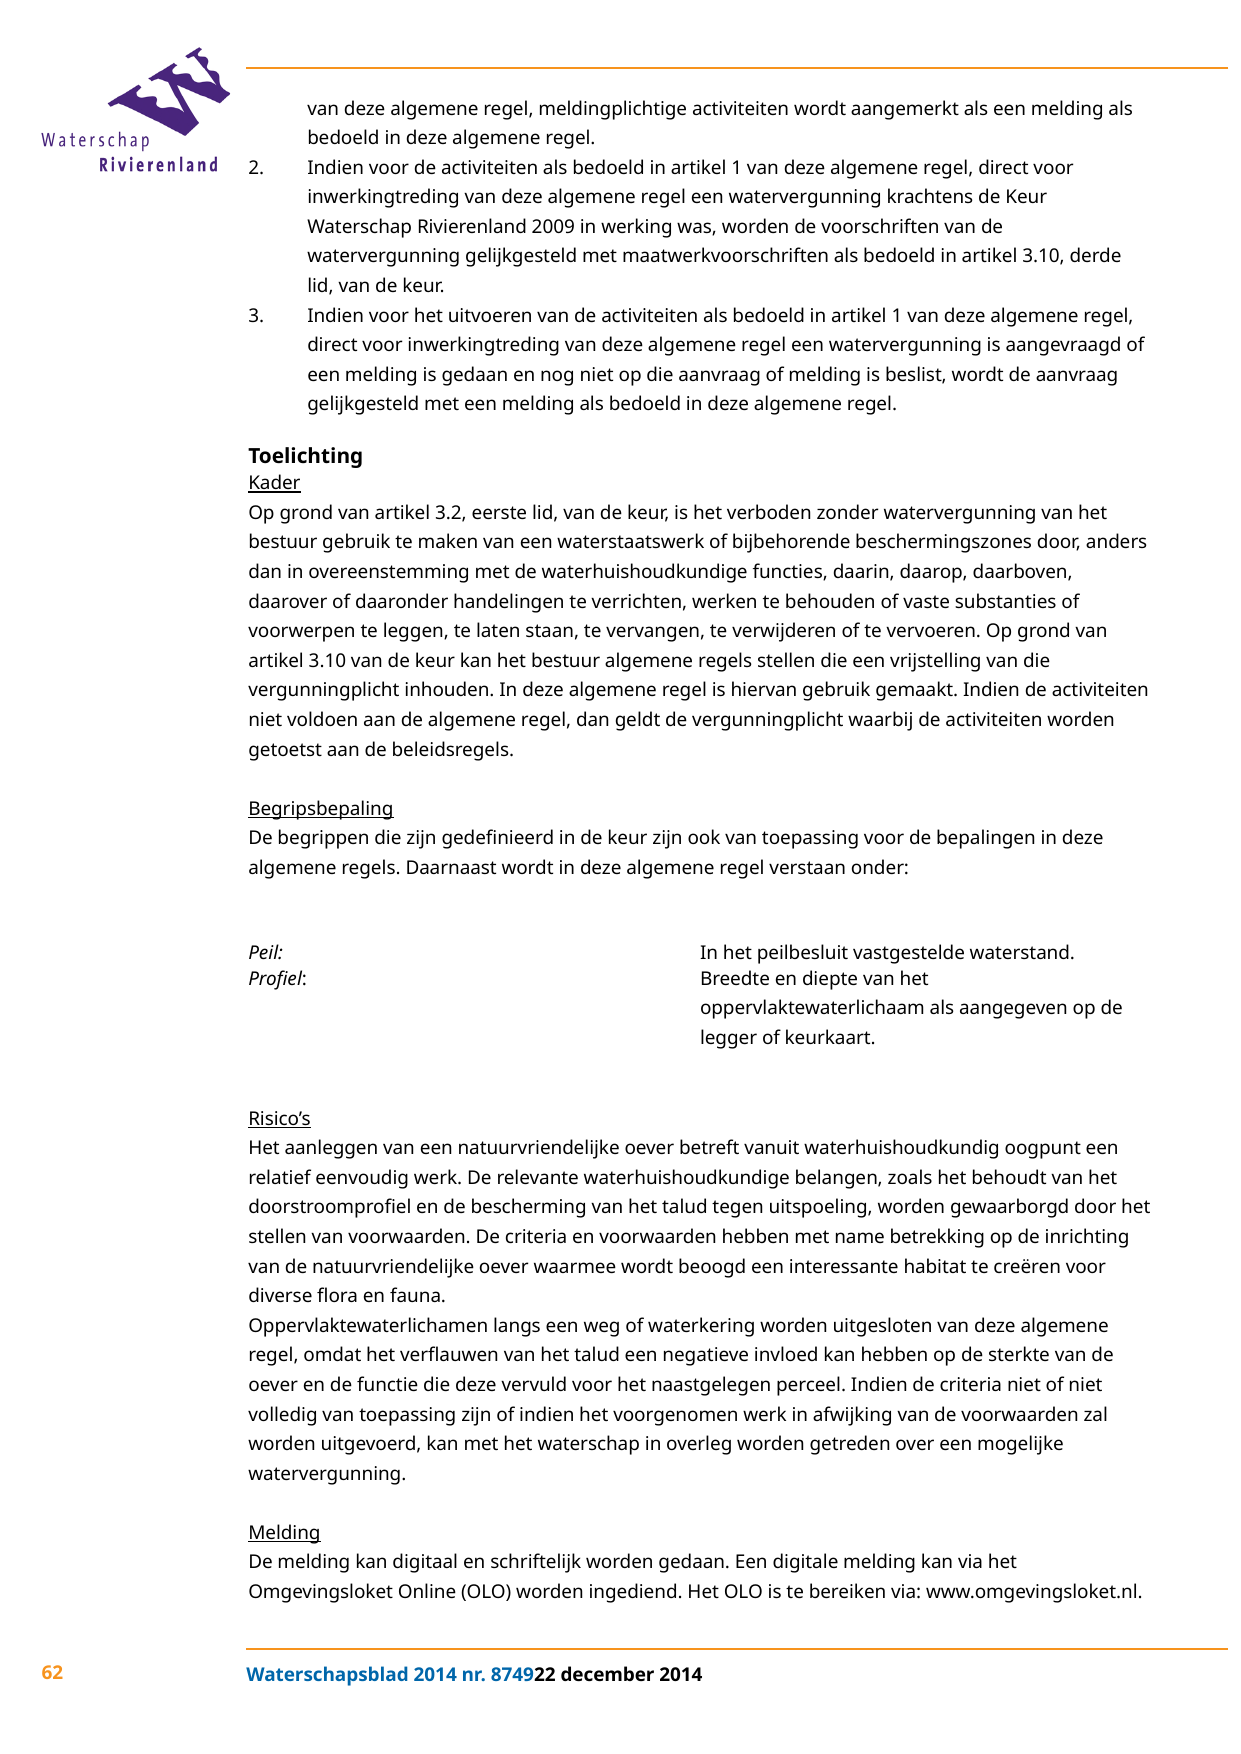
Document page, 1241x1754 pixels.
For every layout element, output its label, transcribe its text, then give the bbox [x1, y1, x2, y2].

text Toelichting [248, 441, 1152, 469]
text Oppervlaktewaterlichamen langs een weg of waterkering worden uitgesloten van deze algemene regel, omdat het verflauwen van het talud een negatieve invloed kan hebben op de sterkte van de oever en de functie die deze vervuld voor het naastgelegen perceel. Indien de criteria niet of niet volledig van toepassing zijn of indien het voorgenomen werk in afwijking van de voorwaarden zal worden uitgevoerd, kan met het waterschap in overleg worden getreden over een mogelijke watervergunning. [248, 1312, 1152, 1486]
text Melding [248, 1519, 1152, 1545]
text De melding kan digitaal en schriftelijk worden gedaan. Een digitale melding kan via het Omgevingsloket Online (OLO) worden ingediend. Het OLO is te bereiken via: www.omgevingsloket.nl. [248, 1549, 1152, 1604]
table_cell Breedte en diepte van het oppervlaktewaterlichaam als aangegeven op de legger of keurkaart. [700, 965, 1152, 1049]
table_cell Profiel: [248, 965, 700, 1049]
text Risico’s [248, 1105, 1152, 1131]
picture [41, 47, 231, 172]
list van deze algemene regel, meldingplichtige activiteiten wordt aangemerkt als een melding als bedoeld in deze algemene regel. [248, 95, 1152, 150]
table_header Peil: [248, 939, 700, 965]
text Kader [248, 469, 1152, 495]
text De begrippen die zijn gedefinieerd in de keur zijn ook van toepassing voor de bepalingen in deze algemene regels. Daarnaast wordt in deze algemene regel verstaan onder: [248, 824, 1152, 880]
table_header In het peilbesluit vastgestelde waterstand. [700, 939, 1152, 965]
text Het aanleggen van een natuurvriendelijke oever betreft vanuit waterhuishoudkundig oogpunt een relatief eenvoudig werk. De relevante waterhuishoudkundige belangen, zoals het behoudt van het doorstroomprofiel en de bescherming van het talud tegen uitspoeling, worden gewaarborgd door het stellen van voorwaarden. De criteria en voorwaarden hebben met name betrekking op de inrichting van de natuurvriendelijke oever waarmee wordt beoogd een interessante habitat te creëren voor diverse flora en fauna. [248, 1134, 1152, 1308]
text Op grond van artikel 3.2, eerste lid, van de keur, is het verboden zonder watervergunning van het bestuur gebruik te maken van een waterstaatswerk of bijbehorende beschermingszones door, anders dan in overeenstemming met de waterhuishoudkundige functies, daarin, daarop, daarboven, daarover of daaronder handelingen te verrichten, werken te behouden of vaste substanties of voorwerpen te leggen, te laten staan, te vervangen, te verwijderen of te vervoeren. Op grond van artikel 3.10 van de keur kan het bestuur algemene regels stellen die een vrijstelling van die vergunningplicht inhouden. In deze algemene regel is hiervan gebruik gemaakt. Indien de activiteiten niet voldoen aan de algemene regel, dan geldt de vergunningplicht waarbij de activiteiten worden getoetst aan de beleidsregels. [248, 499, 1152, 761]
list Indien voor het uitvoeren van de activiteiten als bedoeld in artikel 1 van deze algemene regel, direct voor inwerkingtreding van deze algemene regel een watervergunning is aangevraagd of een melding is gedaan en nog niet op die aanvraag of melding is beslist, wordt de aanvraag gelijkgesteld met een melding als bedoeld in deze algemene regel. [248, 302, 1152, 416]
list Indien voor de activiteiten als bedoeld in artikel 1 van deze algemene regel, direct voor inwerkingtreding van deze algemene regel een watervergunning krachtens de Keur Waterschap Rivierenland 2009 in werking was, worden de voorschriften van de watervergunning gelijkgesteld met maatwerkvoorschriften als bedoeld in artikel 3.10, derde lid, van de keur. [248, 154, 1152, 298]
text Begripsbepaling [248, 795, 1152, 821]
